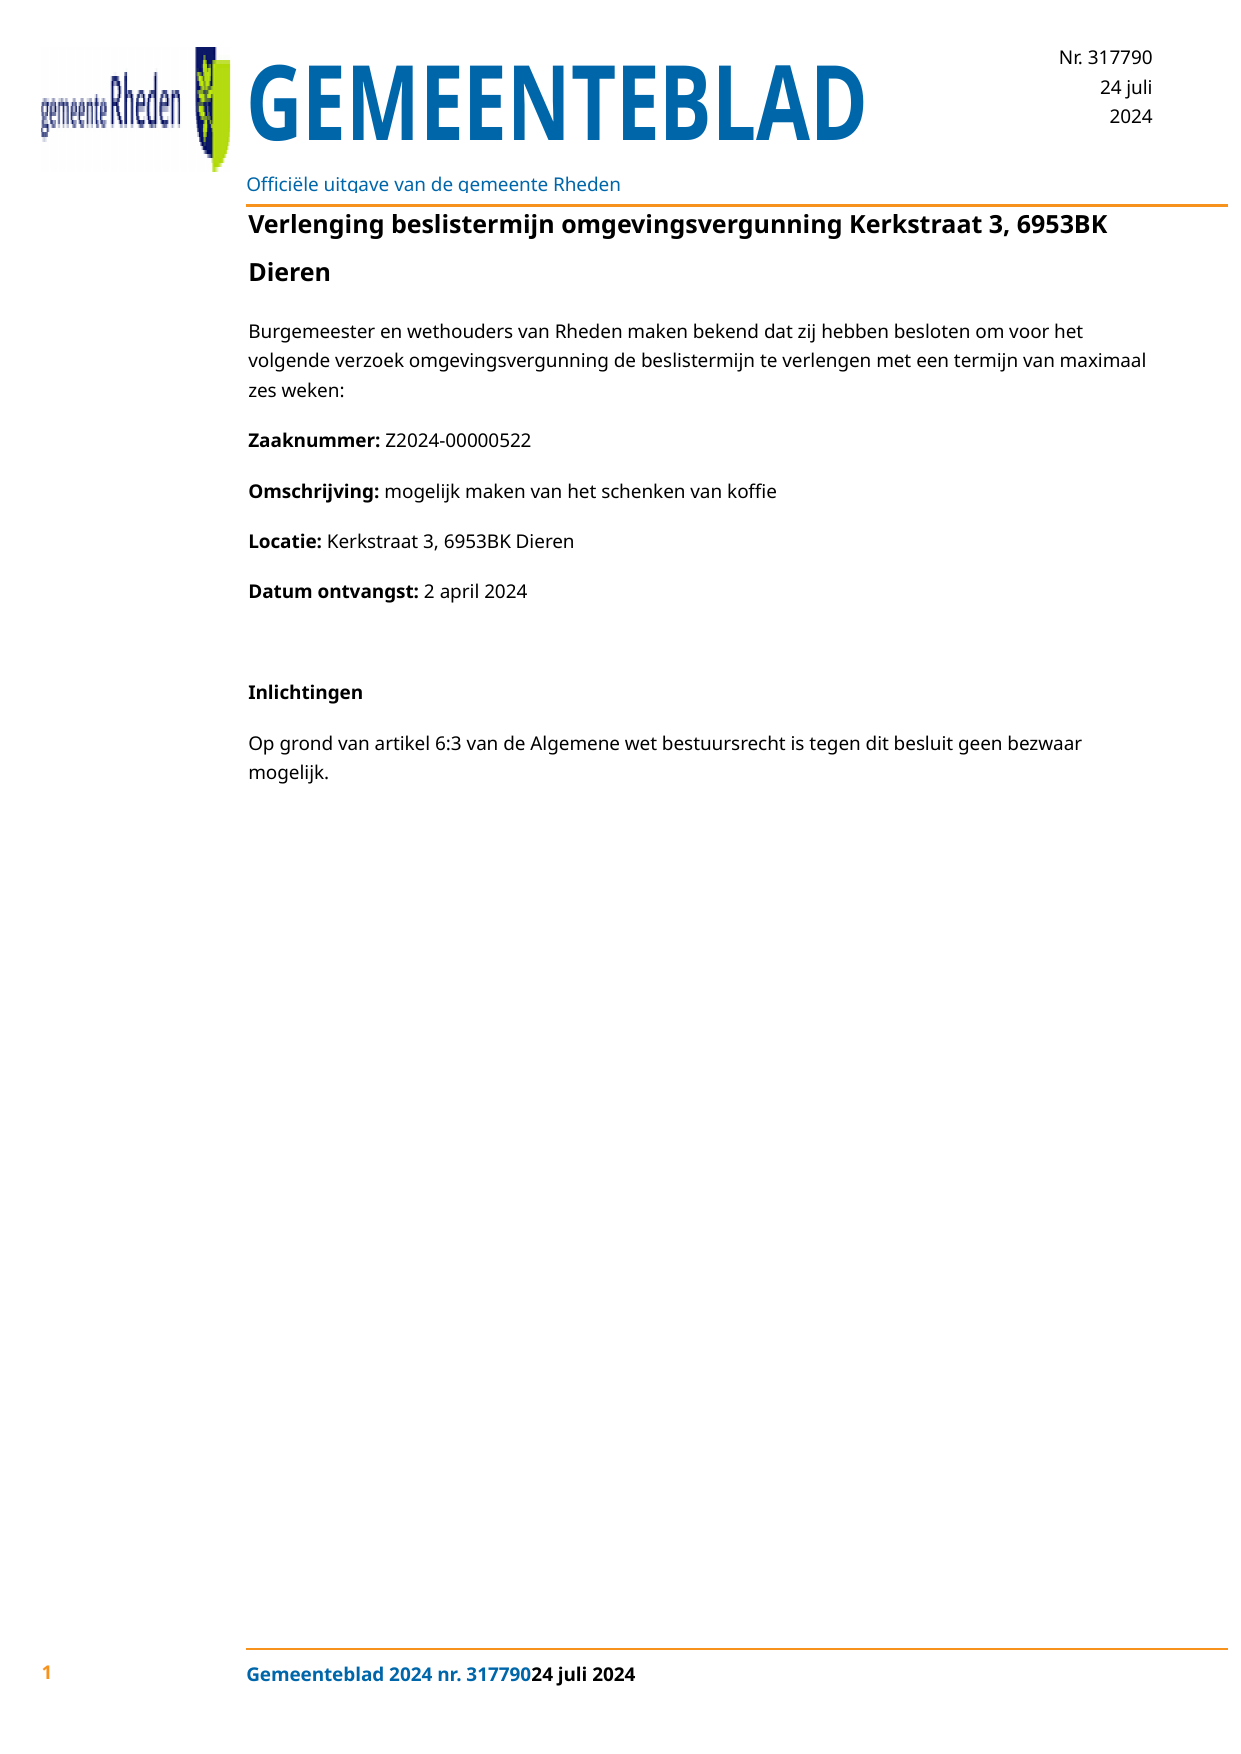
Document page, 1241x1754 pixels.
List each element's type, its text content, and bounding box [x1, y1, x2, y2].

text Inlichtingen [248, 679, 1152, 705]
text Op grond van artikel 6:3 van de Algemene wet bestuursrecht is tegen dit besluit geen bezwaar mogelijk. [248, 730, 1152, 785]
picture [41, 47, 231, 172]
text Zaaknummer: Z2024-00000522 [248, 427, 1152, 453]
text Verlenging beslistermijn omgevingsvergunning Kerkstraat 3, 6953BK Dieren [248, 207, 1152, 288]
text Datum ontvangst: 2 april 2024 [248, 579, 1152, 604]
text Locatie: Kerkstraat 3, 6953BK Dieren [248, 528, 1152, 554]
text Omschrijving: mogelijk maken van het schenken van koffie [248, 478, 1152, 504]
text Burgemeester en wethouders van Rheden maken bekend dat zij hebben besloten om voor het volgende verzoek omgevingsvergunning de beslistermijn te verlengen met een termijn van maximaal zes weken: [248, 318, 1152, 403]
